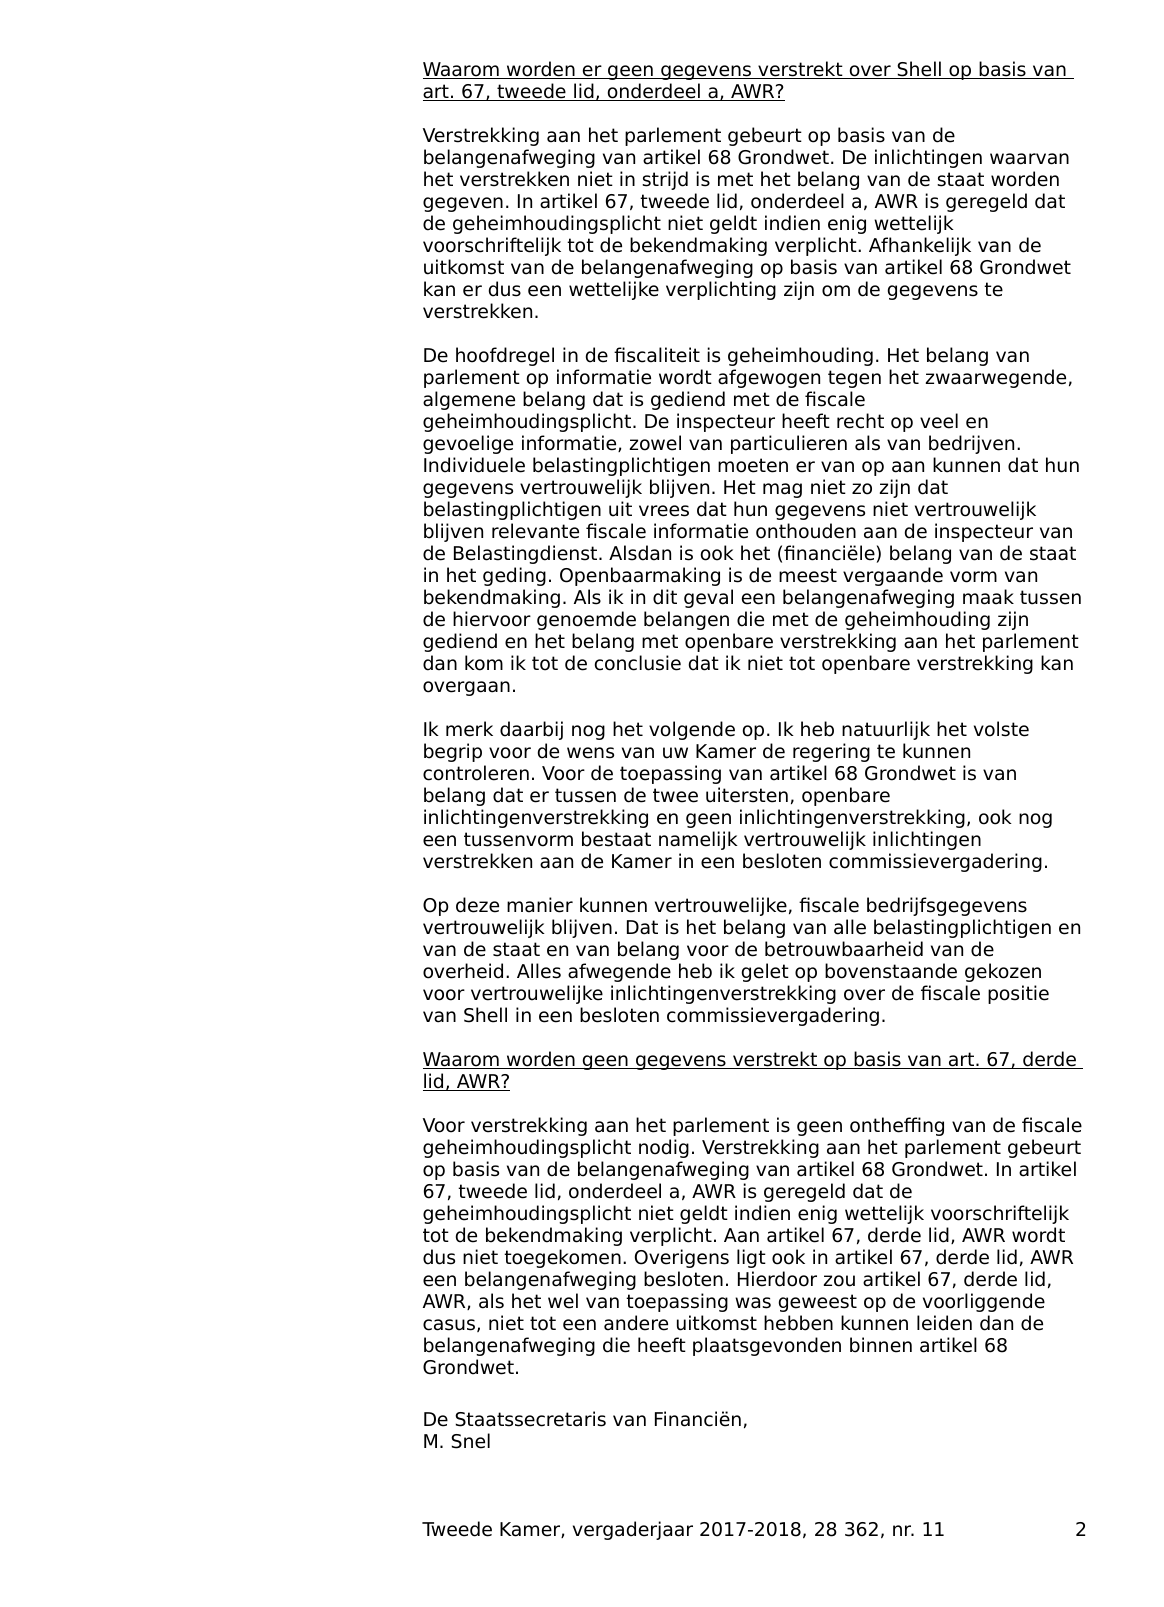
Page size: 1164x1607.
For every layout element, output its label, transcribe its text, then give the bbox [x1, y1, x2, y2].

text Verstrekking aan het parlement gebeurt op basis van de belangenafweging van artikel 68 Grondwet. De inlichtingen waarvan het verstrekken niet in strijd is met het belang van de staat worden gegeven. In artikel 67, tweede lid, onderdeel a, AWR is geregeld dat de geheimhoudingsplicht niet geldt indien enig wettelijk voorschriftelijk tot de bekendmaking verplicht. Afhankelijk van de uitkomst van de belangenafweging op basis van artikel 68 Grondwet kan er dus een wettelijke verplichting zijn om de gegevens te verstrekken. [422, 125, 1087, 323]
text Voor verstrekking aan het parlement is geen ontheffing van de fiscale geheimhoudingsplicht nodig. Verstrekking aan het parlement gebeurt op basis van de belangenafweging van artikel 68 Grondwet. In artikel 67, tweede lid, onderdeel a, AWR is geregeld dat de geheimhoudingsplicht niet geldt indien enig wettelijk voorschriftelijk tot de bekendmaking verplicht. Aan artikel 67, derde lid, AWR wordt dus niet toegekomen. Overigens ligt ook in artikel 67, derde lid, AWR een belangenafweging besloten. Hierdoor zou artikel 67, derde lid, AWR, als het wel van toepassing was geweest op de voorliggende casus, niet tot een andere uitkomst hebben kunnen leiden dan de belangenafweging die heeft plaatsgevonden binnen artikel 68 Grondwet. [422, 1115, 1087, 1379]
text Op deze manier kunnen vertrouwelijke, fiscale bedrijfsgegevens vertrouwelijk blijven. Dat is het belang van alle belastingplichtigen en van de staat en van belang voor de betrouwbaarheid van de overheid. Alles afwegende heb ik gelet op bovenstaande gekozen voor vertrouwelijke inlichtingenverstrekking over de fiscale positie van Shell in een besloten commissievergadering. [422, 895, 1087, 1027]
subtitle Waarom worden geen gegevens verstrekt op basis van art. 67, derde lid, AWR? [422, 1049, 1087, 1093]
subtitle Waarom worden er geen gegevens verstrekt over Shell op basis van art. 67, tweede lid, onderdeel a, AWR? [422, 59, 1087, 103]
text De hoofdregel in de fiscaliteit is geheimhouding. Het belang van parlement op informatie wordt afgewogen tegen het zwaarwegende, algemene belang dat is gediend met de fiscale geheimhoudingsplicht. De inspecteur heeft recht op veel en gevoelige informatie, zowel van particulieren als van bedrijven. Individuele belastingplichtigen moeten er van op aan kunnen dat hun gegevens vertrouwelijk blijven. Het mag niet zo zijn dat belastingplichtigen uit vrees dat hun gegevens niet vertrouwelijk blijven relevante fiscale informatie onthouden aan de inspecteur van de Belastingdienst. Alsdan is ook het (financiële) belang van de staat in het geding. Openbaarmaking is de meest vergaande vorm van bekendmaking. Als ik in dit geval een belangenafweging maak tussen de hiervoor genoemde belangen die met de geheimhouding zijn gediend en het belang met openbare verstrekking aan het parlement dan kom ik tot de conclusie dat ik niet tot openbare verstrekking kan overgaan. [422, 345, 1087, 697]
text Ik merk daarbij nog het volgende op. Ik heb natuurlijk het volste begrip voor de wens van uw Kamer de regering te kunnen controleren. Voor de toepassing van artikel 68 Grondwet is van belang dat er tussen de twee uitersten, openbare inlichtingenverstrekking en geen inlichtingenverstrekking, ook nog een tussenvorm bestaat namelijk vertrouwelijk inlichtingen verstrekken aan de Kamer in een besloten commissievergadering. [422, 719, 1087, 873]
text De Staatssecretaris van Financiën, M. Snel [422, 1409, 1087, 1453]
